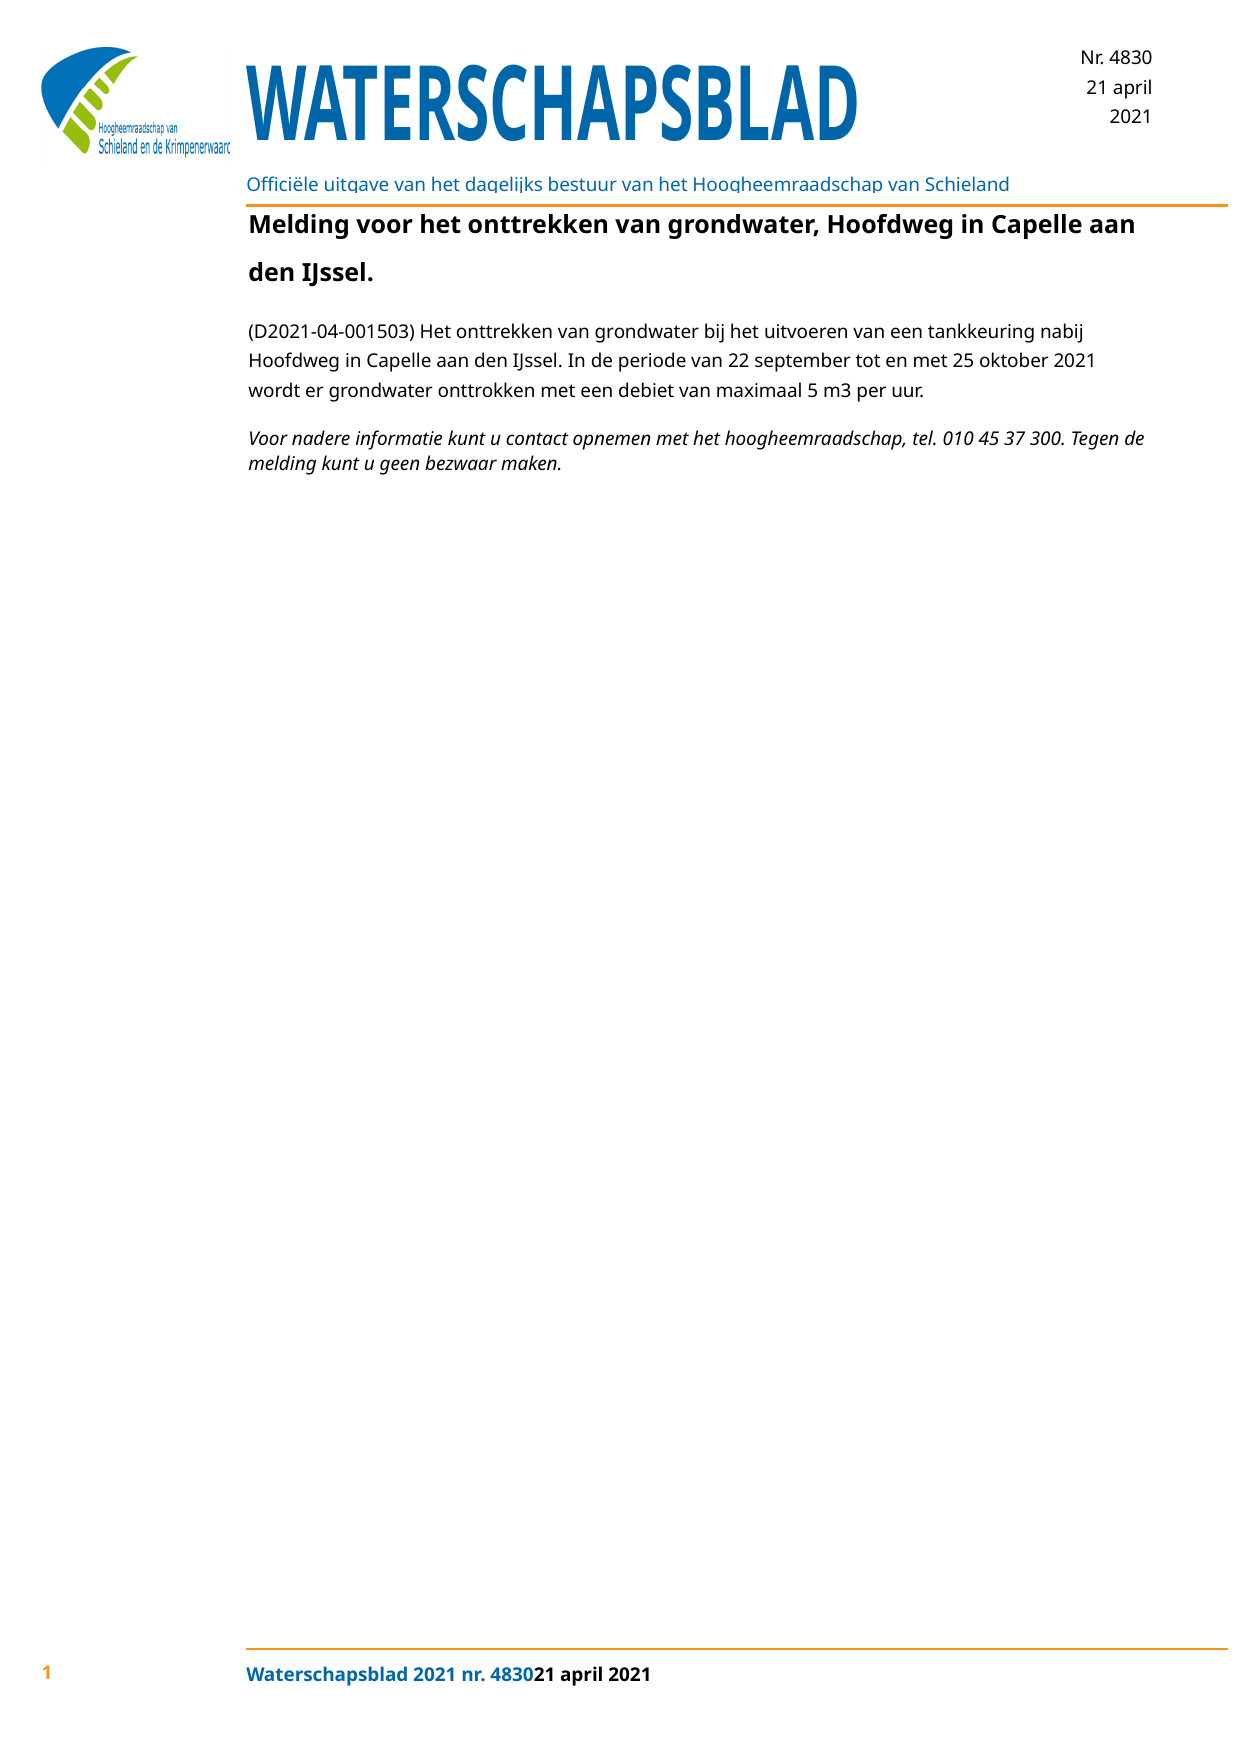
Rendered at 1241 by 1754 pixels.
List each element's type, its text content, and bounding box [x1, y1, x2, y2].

text Voor nadere informatie kunt u contact opnemen met het hoogheemraadschap, tel. 010 45 37 300. Tegen de melding kunt u geen bezwaar maken. [248, 425, 1152, 476]
text (D2021-04-001503) Het onttrekken van grondwater bij het uitvoeren van een tankkeuring nabij Hoofdweg in Capelle aan den IJssel. In de periode van 22 september tot en met 25 oktober 2021 wordt er grondwater onttrokken met een debiet van maximaal 5 m3 per uur. [248, 318, 1152, 403]
text Melding voor het onttrekken van grondwater, Hoofdweg in Capelle aan den IJssel. [248, 207, 1152, 288]
picture [41, 47, 231, 172]
